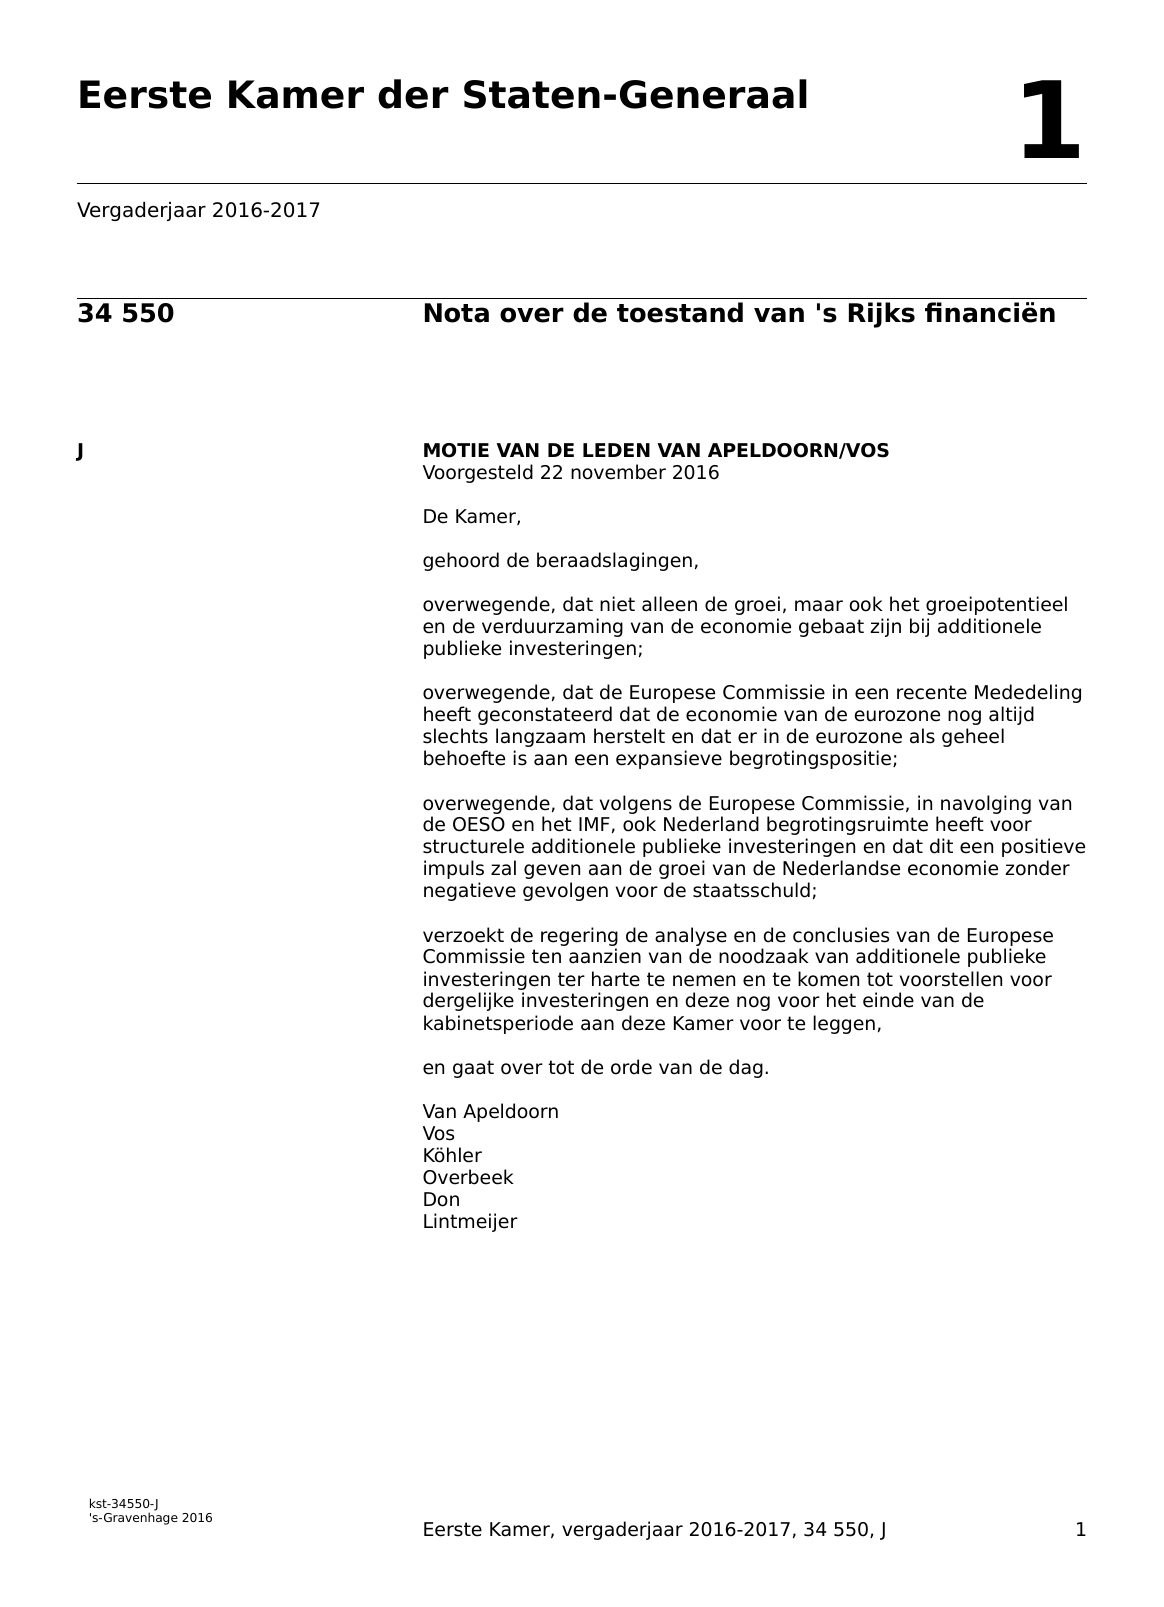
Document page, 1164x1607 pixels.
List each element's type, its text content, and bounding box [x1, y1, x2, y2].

text overwegende, dat niet alleen de groei, maar ook het groeipotentieel en de verduurzaming van de economie gebaat zijn bij additionele publieke investeringen; [422, 594, 1087, 660]
text Lintmeijer [422, 1211, 1087, 1233]
text overwegende, dat volgens de Europese Commissie, in navolging van de OESO en het IMF, ook Nederland begrotingsruimte heeft voor structurele additionele publieke investeringen en dat dit een positieve impuls zal geven aan de groei van de Nederlandse economie zonder negatieve gevolgen voor de staatsschuld; [422, 792, 1087, 902]
text overwegende, dat de Europese Commissie in een recente Mededeling heeft geconstateerd dat de economie van de eurozone nog altijd slechts langzaam herstelt en dat er in de eurozone als geheel behoefte is aan een expansieve begrotingspositie; [422, 682, 1087, 770]
text Köhler [422, 1145, 1087, 1167]
text Don [422, 1189, 1087, 1211]
text kst-34550-J [88, 1497, 323, 1511]
text en gaat over tot de orde van de dag. [422, 1057, 1087, 1078]
subtitle J MOTIE VAN DE LEDEN VAN APELDOORN/VOS [77, 440, 1087, 462]
text De Kamer, [422, 506, 1087, 528]
text Voorgesteld 22 november 2016 [422, 462, 1087, 484]
table_header Eerste Kamer der Staten-Generaal [77, 59, 886, 183]
text verzoekt de regering de analyse en de conclusies van de Europese Commissie ten aanzien van de noodzaak van additionele publieke investeringen ter harte te nemen en te komen tot voorstellen voor dergelijke investeringen en deze nog voor het einde van de kabinetsperiode aan deze Kamer voor te leggen, [422, 924, 1087, 1034]
text Overbeek [422, 1167, 1087, 1189]
text Vos [422, 1123, 1087, 1145]
table_cell Vergaderjaar 2016-2017 [77, 184, 1087, 298]
text 's-Gravenhage 2016 [88, 1511, 323, 1525]
text gehoord de beraadslagingen, [422, 550, 1087, 572]
text Van Apeldoorn [422, 1101, 1087, 1123]
subtitle 34 550 Nota over de toestand van 's Rijks financiën [77, 299, 1087, 329]
table_header 1 [886, 59, 1087, 183]
